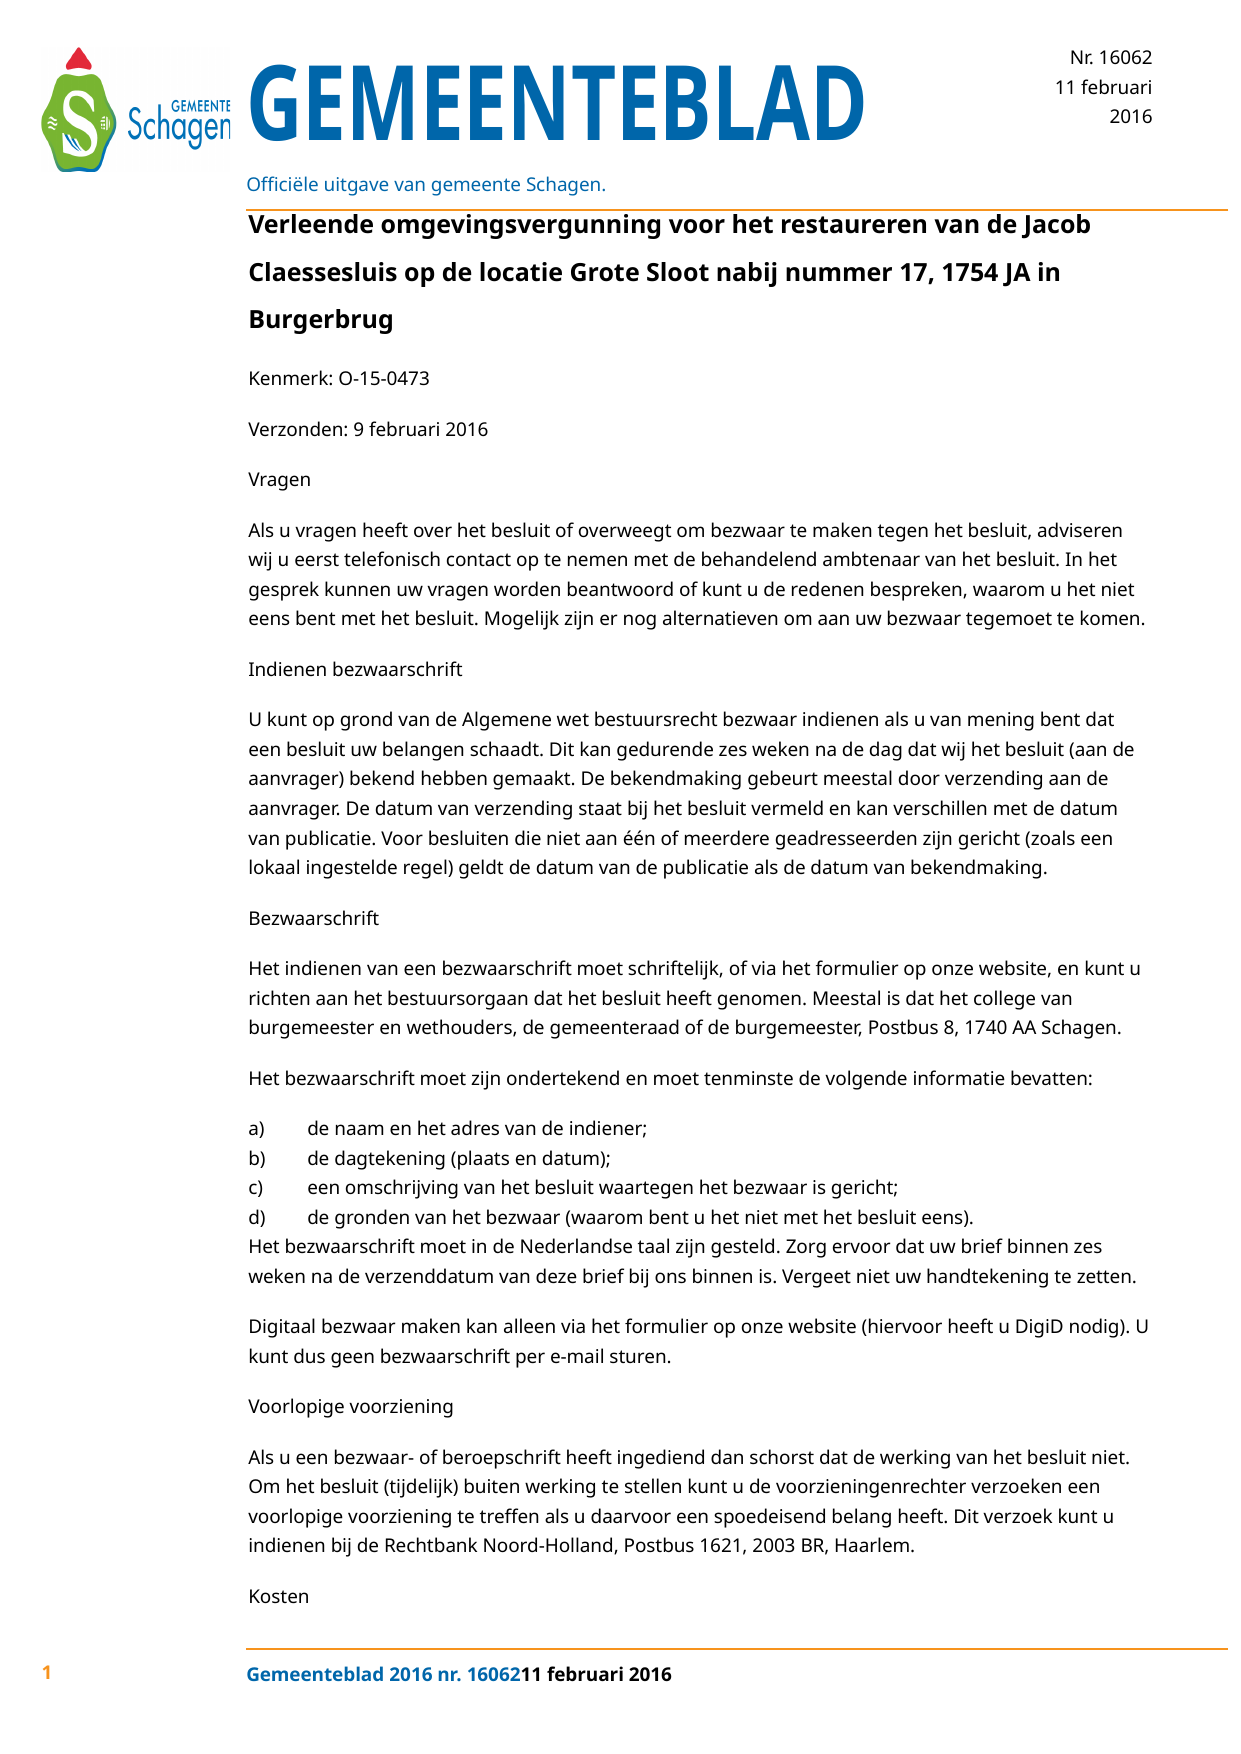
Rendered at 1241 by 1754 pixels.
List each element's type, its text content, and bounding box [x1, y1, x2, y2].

text Het bezwaarschrift moet zijn ondertekend en moet tenminste de volgende informatie bevatten: [248, 1065, 1152, 1090]
text Kosten [248, 1583, 1152, 1609]
text Als u een bezwaar- of beroepschrift heeft ingediend dan schorst dat de werking van het besluit niet. Om het besluit (tijdelijk) buiten werking te stellen kunt u de voorzieningenrechter verzoeken een voorlopige voorziening te treffen als u daarvoor een spoedeisend belang heeft. Dit verzoek kunt u indienen bij de Rechtbank Noord-Holland, Postbus 1621, 2003 BR, Haarlem. [248, 1444, 1152, 1558]
text Bezwaarschrift [248, 905, 1152, 930]
text Voorlopige voorziening [248, 1393, 1152, 1419]
text Verzonden: 9 februari 2016 [248, 416, 1152, 442]
text Het indienen van een bezwaarschrift moet schriftelijk, of via het formulier op onze website, en kunt u richten aan het bestuursorgaan dat het besluit heeft genomen. Meestal is dat het college van burgemeester en wethouders, de gemeenteraad of de burgemeester, Postbus 8, 1740 AA Schagen. [248, 955, 1152, 1040]
text Indienen bezwaarschrift [248, 656, 1152, 682]
text Kenmerk: O-15-0473 [248, 366, 1152, 391]
text Digitaal bezwaar maken kan alleen via het formulier op onze website (hiervoor heeft u DigiD nodig). U kunt dus geen bezwaarschrift per e-mail sturen. [248, 1313, 1152, 1369]
list een omschrijving van het besluit waartegen het bezwaar is gericht; [248, 1174, 1152, 1200]
text Vragen [248, 466, 1152, 492]
list de dagtekening (plaats en datum); [248, 1145, 1152, 1170]
text U kunt op grond van de Algemene wet bestuursrecht bezwaar indienen als u van mening bent dat een besluit uw belangen schaadt. Dit kan gedurende zes weken na de dag dat wij het besluit (aan de aanvrager) bekend hebben gemaakt. De bekendmaking gebeurt meestal door verzending aan de aanvrager. De datum van verzending staat bij het besluit vermeld en kan verschillen met de datum van publicatie. Voor besluiten die niet aan één of meerdere geadresseerden zijn gericht (zoals een lokaal ingestelde regel) geldt de datum van de publicatie als de datum van bekendmaking. [248, 706, 1152, 880]
list de naam en het adres van de indiener; [248, 1115, 1152, 1141]
text Als u vragen heeft over het besluit of overweegt om bezwaar te maken tegen het besluit, adviseren wij u eerst telefonisch contact op te nemen met de behandelend ambtenaar van het besluit. In het gesprek kunnen uw vragen worden beantwoord of kunt u de redenen bespreken, waarom u het niet eens bent met het besluit. Mogelijk zijn er nog alternatieven om aan uw bezwaar tegemoet te komen. [248, 517, 1152, 631]
picture [41, 47, 231, 172]
text Verleende omgevingsvergunning voor het restaureren van de Jacob Claessesluis op de locatie Grote Sloot nabij nummer 17, 1754 JA in Burgerbrug [248, 211, 1152, 336]
list de gronden van het bezwaar (waarom bent u het niet met het besluit eens). [248, 1204, 1152, 1229]
text Het bezwaarschrift moet in de Nederlandse taal zijn gesteld. Zorg ervoor dat uw brief binnen zes weken na de verzenddatum van deze brief bij ons binnen is. Vergeet niet uw handtekening te zetten. [248, 1233, 1152, 1289]
